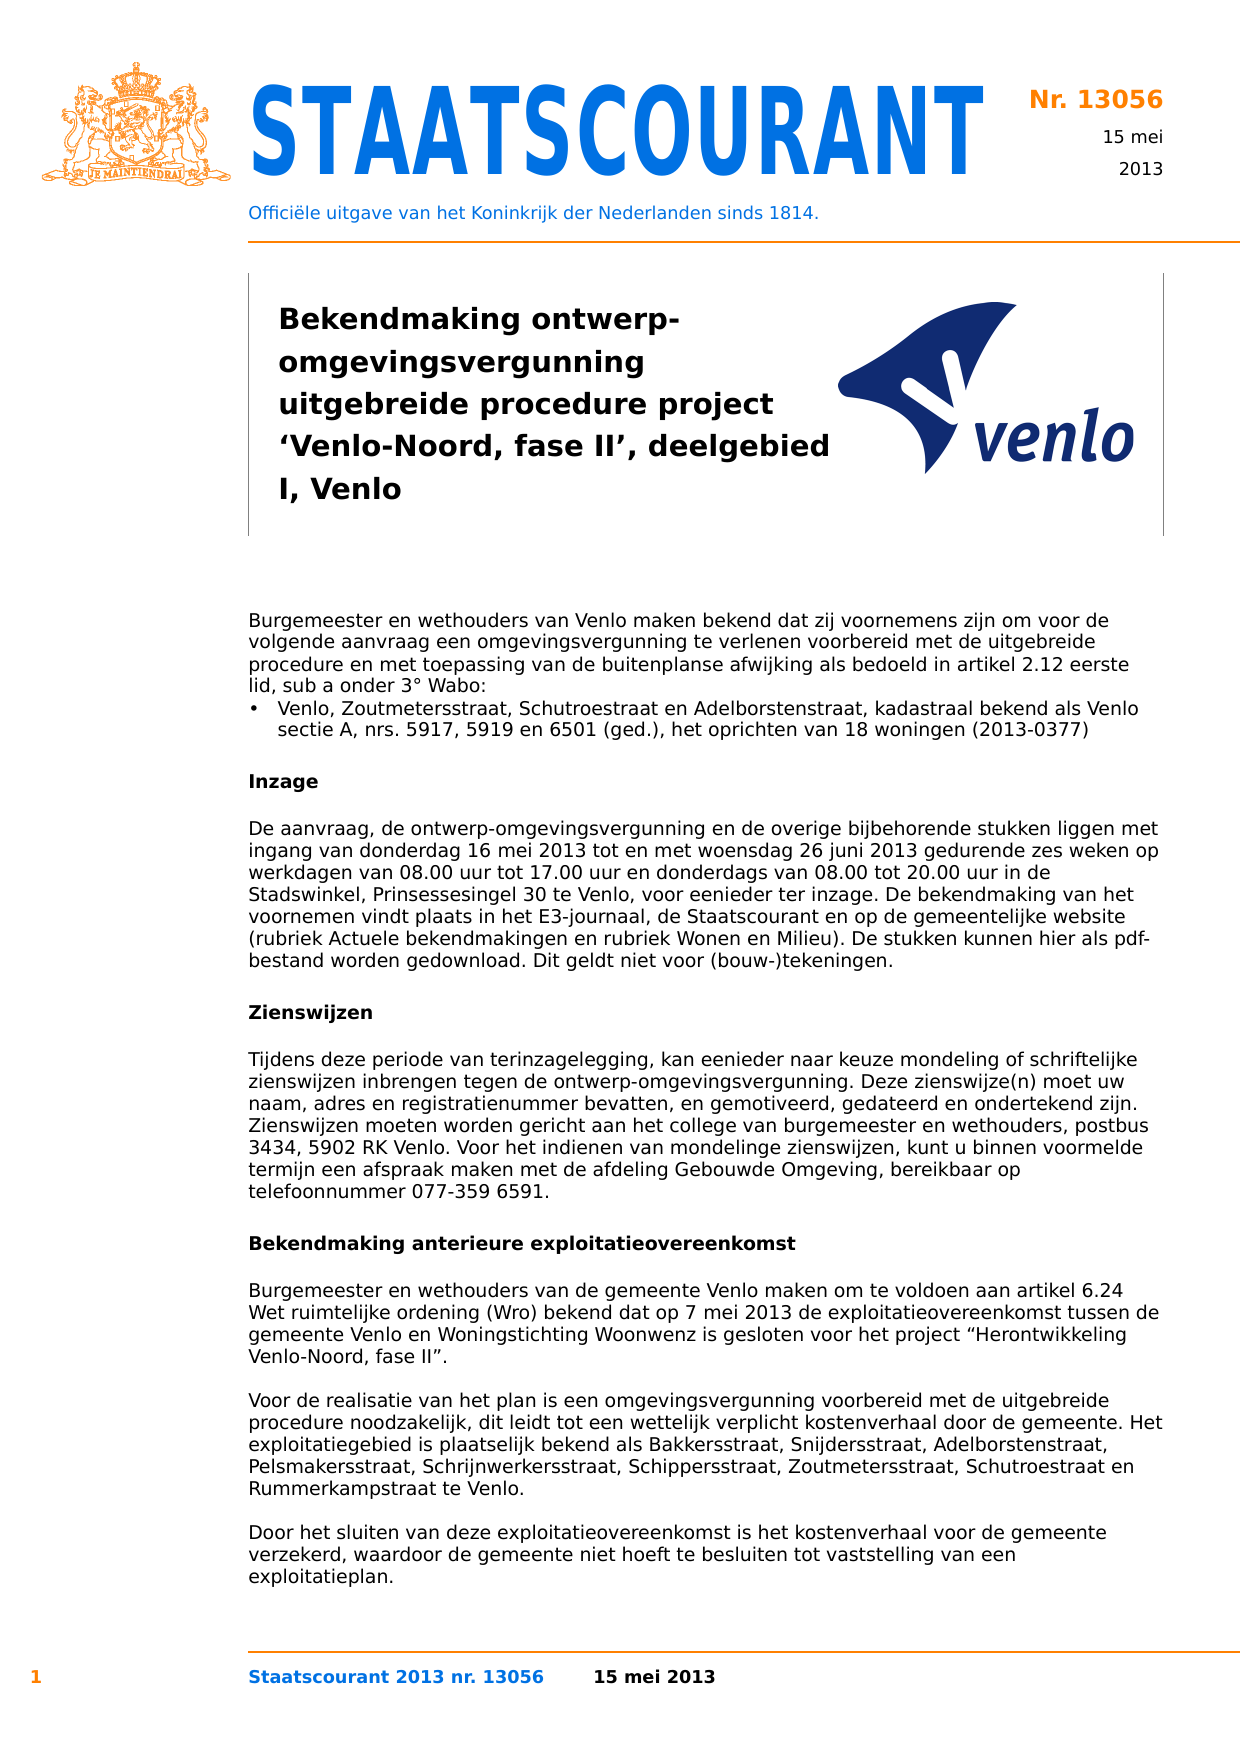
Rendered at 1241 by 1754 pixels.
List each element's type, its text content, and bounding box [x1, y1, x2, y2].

subtitle Zienswijzen [248, 1002, 1163, 1024]
table_header [25, 62, 248, 241]
table_cell 2013 [998, 153, 1240, 203]
text • Venlo, Zoutmetersstraat, Schutroestraat en Adelborstenstraat, kadastraal bekend als Venlo sectie A, nrs. 5917, 5919 en 6501 (ged.), het oprichten van 18 woningen (2013-0377) [248, 697, 1163, 741]
text Burgemeester en wethouders van Venlo maken bekend dat zij voornemens zijn om voor de volgende aanvraag een omgevingsvergunning te verlenen voorbereid met de uitgebreide procedure en met toepassing van de buitenplanse afwijking als bedoeld in artikel 2.12 eerste lid, sub a onder 3° Wabo: [248, 609, 1163, 697]
picture [838, 302, 1134, 474]
picture [41, 62, 231, 186]
text Tijdens deze periode van terinzagelegging, kan eenieder naar keuze mondeling of schriftelijke zienswijzen inbrengen tegen de ontwerp-omgevingsvergunning. Deze zienswijze(n) moet uw naam, adres en registratienummer bevatten, en gemotiveerd, gedateerd en ondertekend zijn. Zienswijzen moeten worden gericht aan het college van burgemeester en wethouders, postbus 3434, 5902 RK Venlo. Voor het indienen van mondelinge zienswijzen, kunt u binnen voormelde termijn een afspraak maken met de afdeling Gebouwde Omgeving, bereikbaar op telefoonnummer 077-359 6591. [248, 1049, 1163, 1203]
text De aanvraag, de ontwerp-omgevingsvergunning en de overige bijbehorende stukken liggen met ingang van donderdag 16 mei 2013 tot en met woensdag 26 juni 2013 gedurende zes weken op werkdagen van 08.00 uur tot 17.00 uur en donderdags van 08.00 tot 20.00 uur in de Stadswinkel, Prinsessesingel 30 te Venlo, voor eenieder ter inzage. De bekendmaking van het voornemen vindt plaats in het E3-journaal, de Staatscourant en op de gemeentelijke website (rubriek Actuele bekendmakingen en rubriek Wonen en Milieu). De stukken kunnen hier als pdf-bestand worden gedownload. Dit geldt niet voor (bouw-)tekeningen. [248, 818, 1163, 972]
subtitle Inzage [248, 771, 1163, 793]
table_header STAATSCOURANT [248, 62, 998, 203]
table_cell Officiële uitgave van het Koninkrijk der Nederlanden sinds 1814. [248, 203, 1240, 241]
text Burgemeester en wethouders van de gemeente Venlo maken om te voldoen aan artikel 6.24 Wet ruimtelijke ordening (Wro) bekend dat op 7 mei 2013 de exploitatieovereenkomst tussen de gemeente Venlo en Woningstichting Woonwenz is gesloten voor het project “Herontwikkeling Venlo-Noord, fase II”. [248, 1280, 1163, 1368]
table_header Nr. 13056 [998, 62, 1240, 121]
table_cell 15 mei [998, 121, 1240, 153]
text Voor de realisatie van het plan is een omgevingsvergunning voorbereid met de uitgebreide procedure noodzakelijk, dit leidt tot een wettelijk verplicht kostenverhaal door de gemeente. Het exploitatiegebied is plaatselijk bekend als Bakkersstraat, Snijdersstraat, Adelborstenstraat, Pelsmakersstraat, Schrijnwerkersstraat, Schippersstraat, Zoutmetersstraat, Schutroestraat en Rummerkampstraat te Venlo. [248, 1390, 1163, 1500]
subtitle Bekendmaking anterieure exploitatieovereenkomst [248, 1233, 1163, 1255]
subtitle Bekendmaking ontwerp-omgevingsvergunning uitgebreide procedure project ‘Venlo-Noord, fase II’, deelgebied I, Venlo [249, 273, 1163, 536]
text Door het sluiten van deze exploitatieovereenkomst is het kostenverhaal voor de gemeente verzekerd, waardoor de gemeente niet hoeft te besluiten tot vaststelling van een exploitatieplan. [248, 1522, 1163, 1587]
